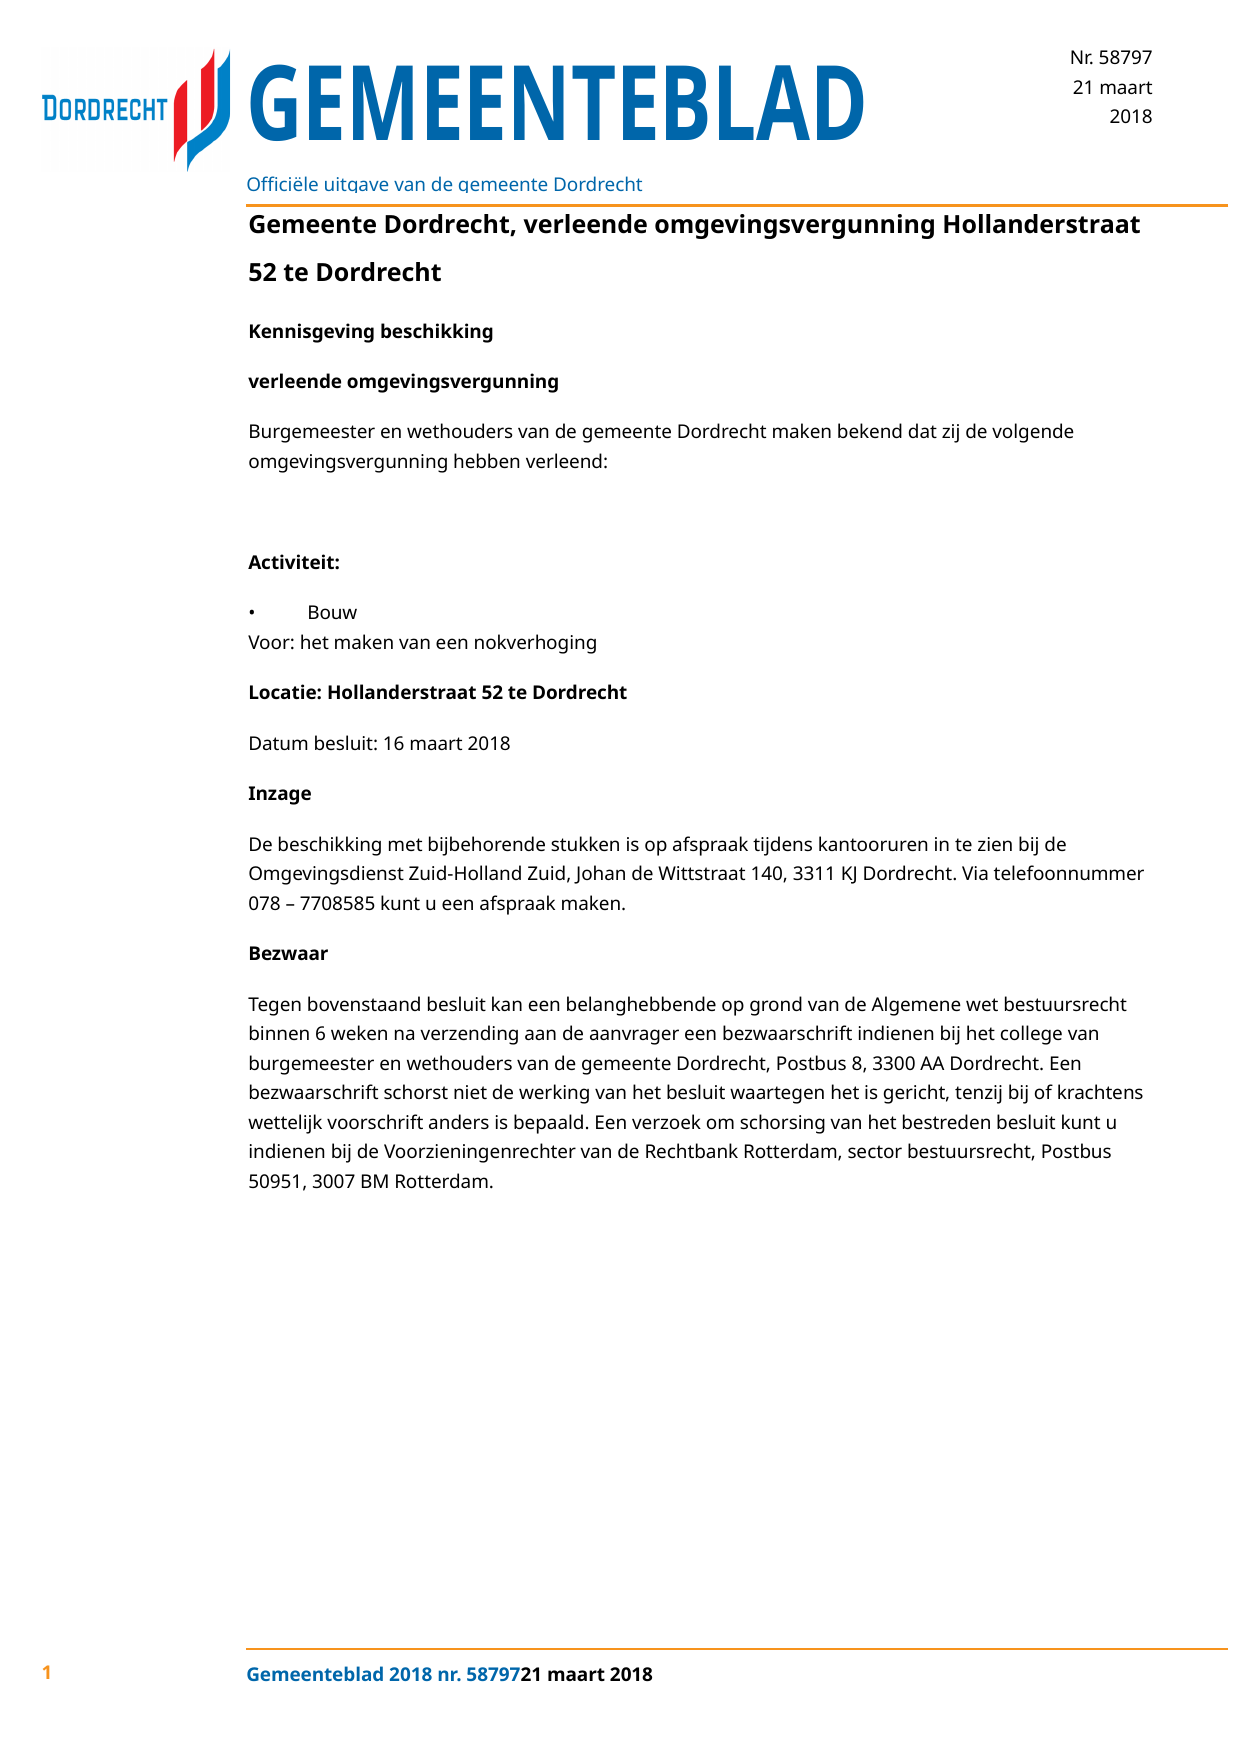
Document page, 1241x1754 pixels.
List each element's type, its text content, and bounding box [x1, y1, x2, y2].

text Tegen bovenstaand besluit kan een belanghebbende op grond van de Algemene wet bestuursrecht binnen 6 weken na verzending aan de aanvrager een bezwaarschrift indienen bij het college van burgemeester en wethouders van de gemeente Dordrecht, Postbus 8, 3300 AA Dordrecht. Een bezwaarschrift schorst niet de werking van het besluit waartegen het is gericht, tenzij bij of krachtens wettelijk voorschrift anders is bepaald. Een verzoek om schorsing van het bestreden besluit kunt u indienen bij de Voorzieningenrechter van de Rechtbank Rotterdam, sector bestuursrecht, Postbus 50951, 3007 BM Rotterdam. [248, 991, 1152, 1194]
text Voor: het maken van een nokverhoging [248, 629, 1152, 655]
text verleende omgevingsvergunning [248, 368, 1152, 394]
text Datum besluit: 16 maart 2018 [248, 730, 1152, 756]
text Kennisgeving beschikking [248, 318, 1152, 344]
picture [41, 47, 231, 172]
text Locatie: Hollanderstraat 52 te Dordrecht [248, 679, 1152, 705]
text Bezwaar [248, 940, 1152, 966]
text Inzage [248, 780, 1152, 806]
list Bouw [248, 599, 1152, 625]
text Gemeente Dordrecht, verleende omgevingsvergunning Hollanderstraat 52 te Dordrecht [248, 207, 1152, 288]
text Burgemeester en wethouders van de gemeente Dordrecht maken bekend dat zij de volgende omgevingsvergunning hebben verleend: [248, 419, 1152, 474]
text De beschikking met bijbehorende stukken is op afspraak tijdens kantooruren in te zien bij de Omgevingsdienst Zuid-Holland Zuid, Johan de Wittstraat 140, 3311 KJ Dordrecht. Via telefoonnummer 078 – 7708585 kunt u een afspraak maken. [248, 831, 1152, 916]
text Activiteit: [248, 549, 1152, 575]
